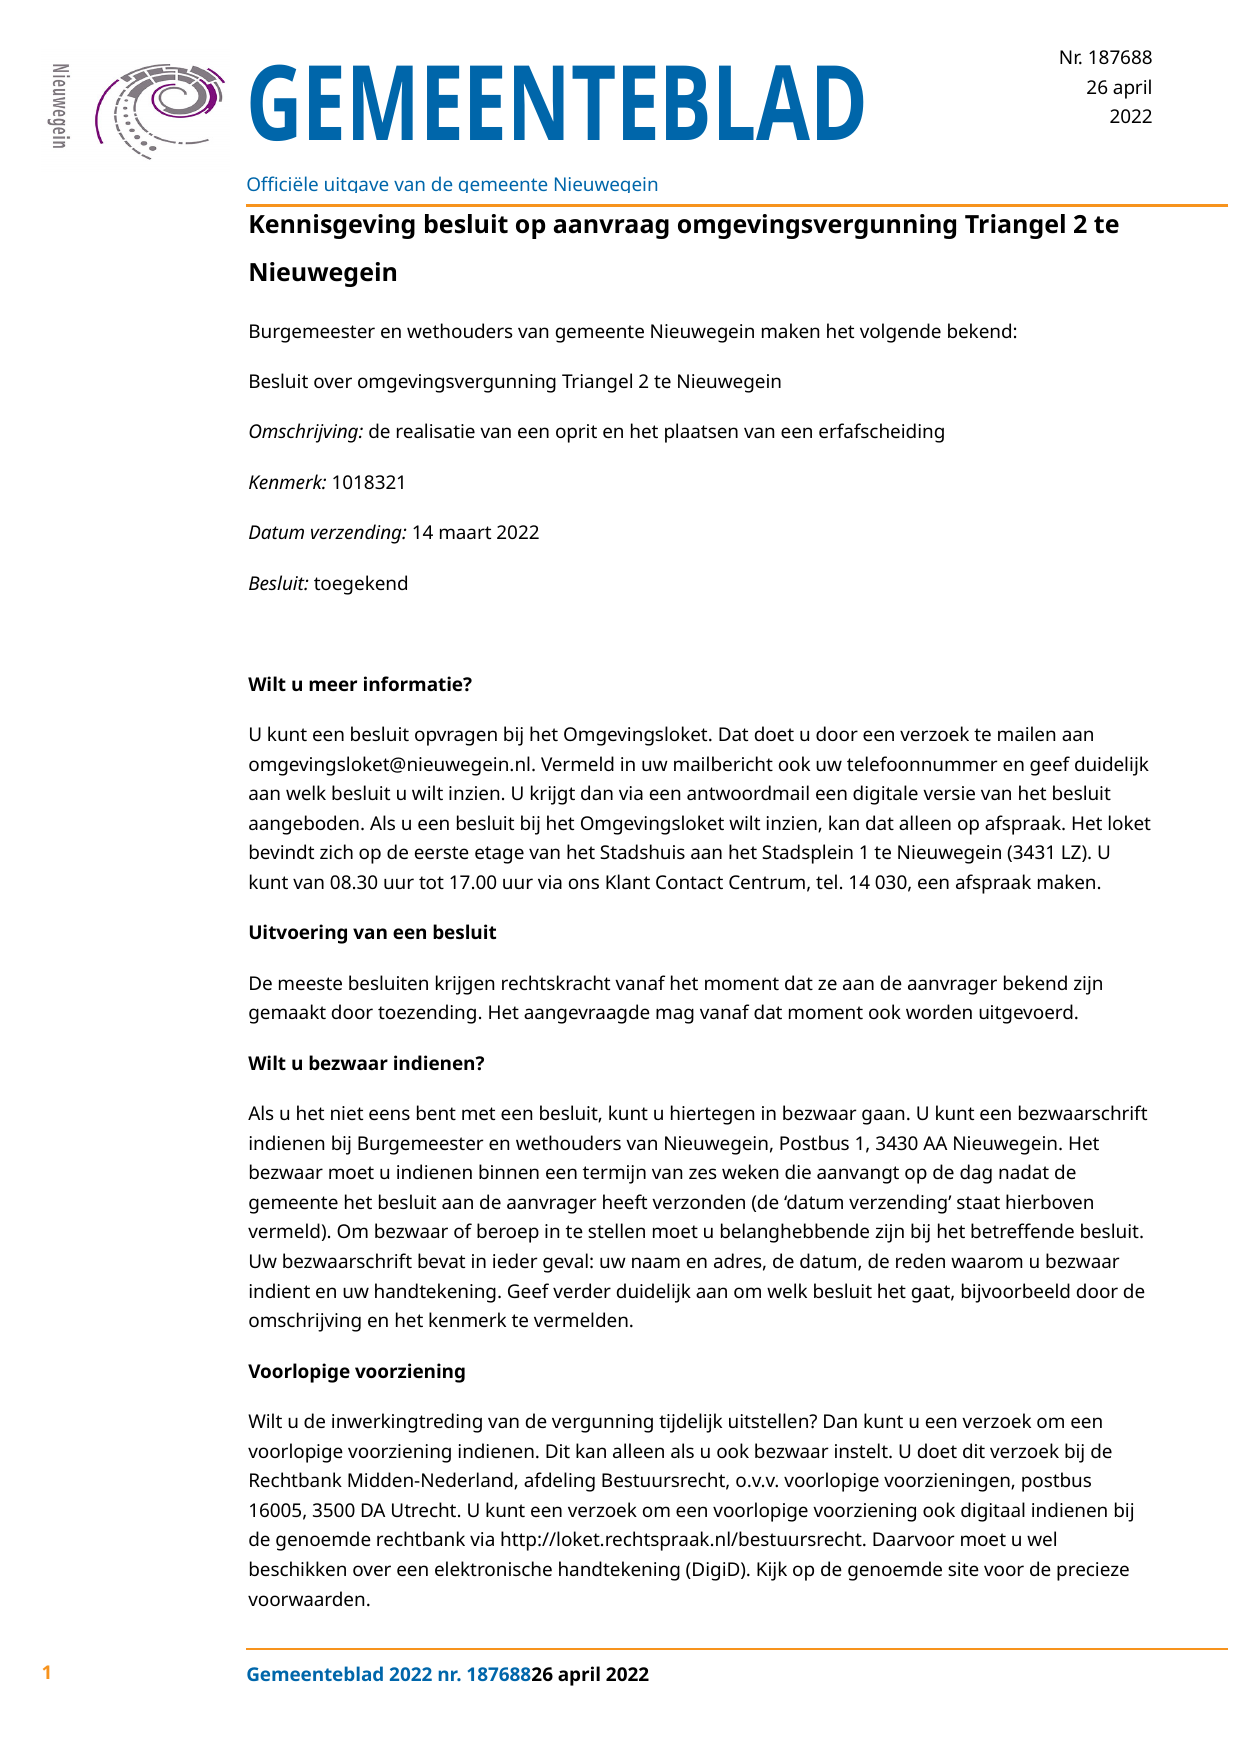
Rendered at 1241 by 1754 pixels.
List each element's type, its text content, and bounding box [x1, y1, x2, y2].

text Wilt u bezwaar indienen? [248, 1050, 1152, 1076]
text De meeste besluiten krijgen rechtskracht vanaf het moment dat ze aan de aanvrager bekend zijn gemaakt door toezending. Het aangevraagde mag vanaf dat moment ook worden uitgevoerd. [248, 970, 1152, 1025]
picture [41, 47, 231, 172]
text Kennisgeving besluit op aanvraag omgevingsvergunning Triangel 2 te Nieuwegein [248, 207, 1152, 288]
text Als u het niet eens bent met een besluit, kunt u hiertegen in bezwaar gaan. U kunt een bezwaarschrift indienen bij Burgemeester en wethouders van Nieuwegein, Postbus 1, 3430 AA Nieuwegein. Het bezwaar moet u indienen binnen een termijn van zes weken die aanvangt op de dag nadat de gemeente het besluit aan de aanvrager heeft verzonden (de ‘datum verzending’ staat hierboven vermeld). Om bezwaar of beroep in te stellen moet u belanghebbende zijn bij het betreffende besluit. Uw bezwaarschrift bevat in ieder geval: uw naam en adres, de datum, de reden waarom u bezwaar indient en uw handtekening. Geef verder duidelijk aan om welk besluit het gaat, bijvoorbeeld door de omschrijving en het kenmerk te vermelden. [248, 1100, 1152, 1333]
text Burgemeester en wethouders van gemeente Nieuwegein maken het volgende bekend: [248, 318, 1152, 344]
text Wilt u meer informatie? [248, 671, 1152, 697]
text Uitvoering van een besluit [248, 919, 1152, 945]
text U kunt een besluit opvragen bij het Omgevingsloket. Dat doet u door een verzoek te mailen aan omgevingsloket@nieuwegein.nl. Vermeld in uw mailbericht ook uw telefoonnummer en geef duidelijk aan welk besluit u wilt inzien. U krijgt dan via een antwoordmail een digitale versie van het besluit aangeboden. Als u een besluit bij het Omgevingsloket wilt inzien, kan dat alleen op afspraak. Het loket bevindt zich op de eerste etage van het Stadshuis aan het Stadsplein 1 te Nieuwegein (3431 LZ). U kunt van 08.30 uur tot 17.00 uur via ons Klant Contact Centrum, tel. 14 030, een afspraak maken. [248, 721, 1152, 895]
text Datum verzending: 14 maart 2022 [248, 519, 1152, 545]
text Wilt u de inwerkingtreding van de vergunning tijdelijk uitstellen? Dan kunt u een verzoek om een voorlopige voorziening indienen. Dit kan alleen als u ook bezwaar instelt. U doet dit verzoek bij de Rechtbank Midden-Nederland, afdeling Bestuursrecht, o.v.v. voorlopige voorzieningen, postbus 16005, 3500 DA Utrecht. U kunt een verzoek om een voorlopige voorziening ook digitaal indienen bij de genoemde rechtbank via http://loket.rechtspraak.nl/bestuursrecht. Daarvoor moet u wel beschikken over een elektronische handtekening (DigiD). Kijk op de genoemde site voor de precieze voorwaarden. [248, 1408, 1152, 1612]
text Besluit over omgevingsvergunning Triangel 2 te Nieuwegein [248, 368, 1152, 394]
text Besluit: toegekend [248, 570, 1152, 596]
text Voorlopige voorziening [248, 1358, 1152, 1384]
text Omschrijving: de realisatie van een oprit en het plaatsen van een erfafscheiding [248, 419, 1152, 444]
text Kenmerk: 1018321 [248, 469, 1152, 495]
